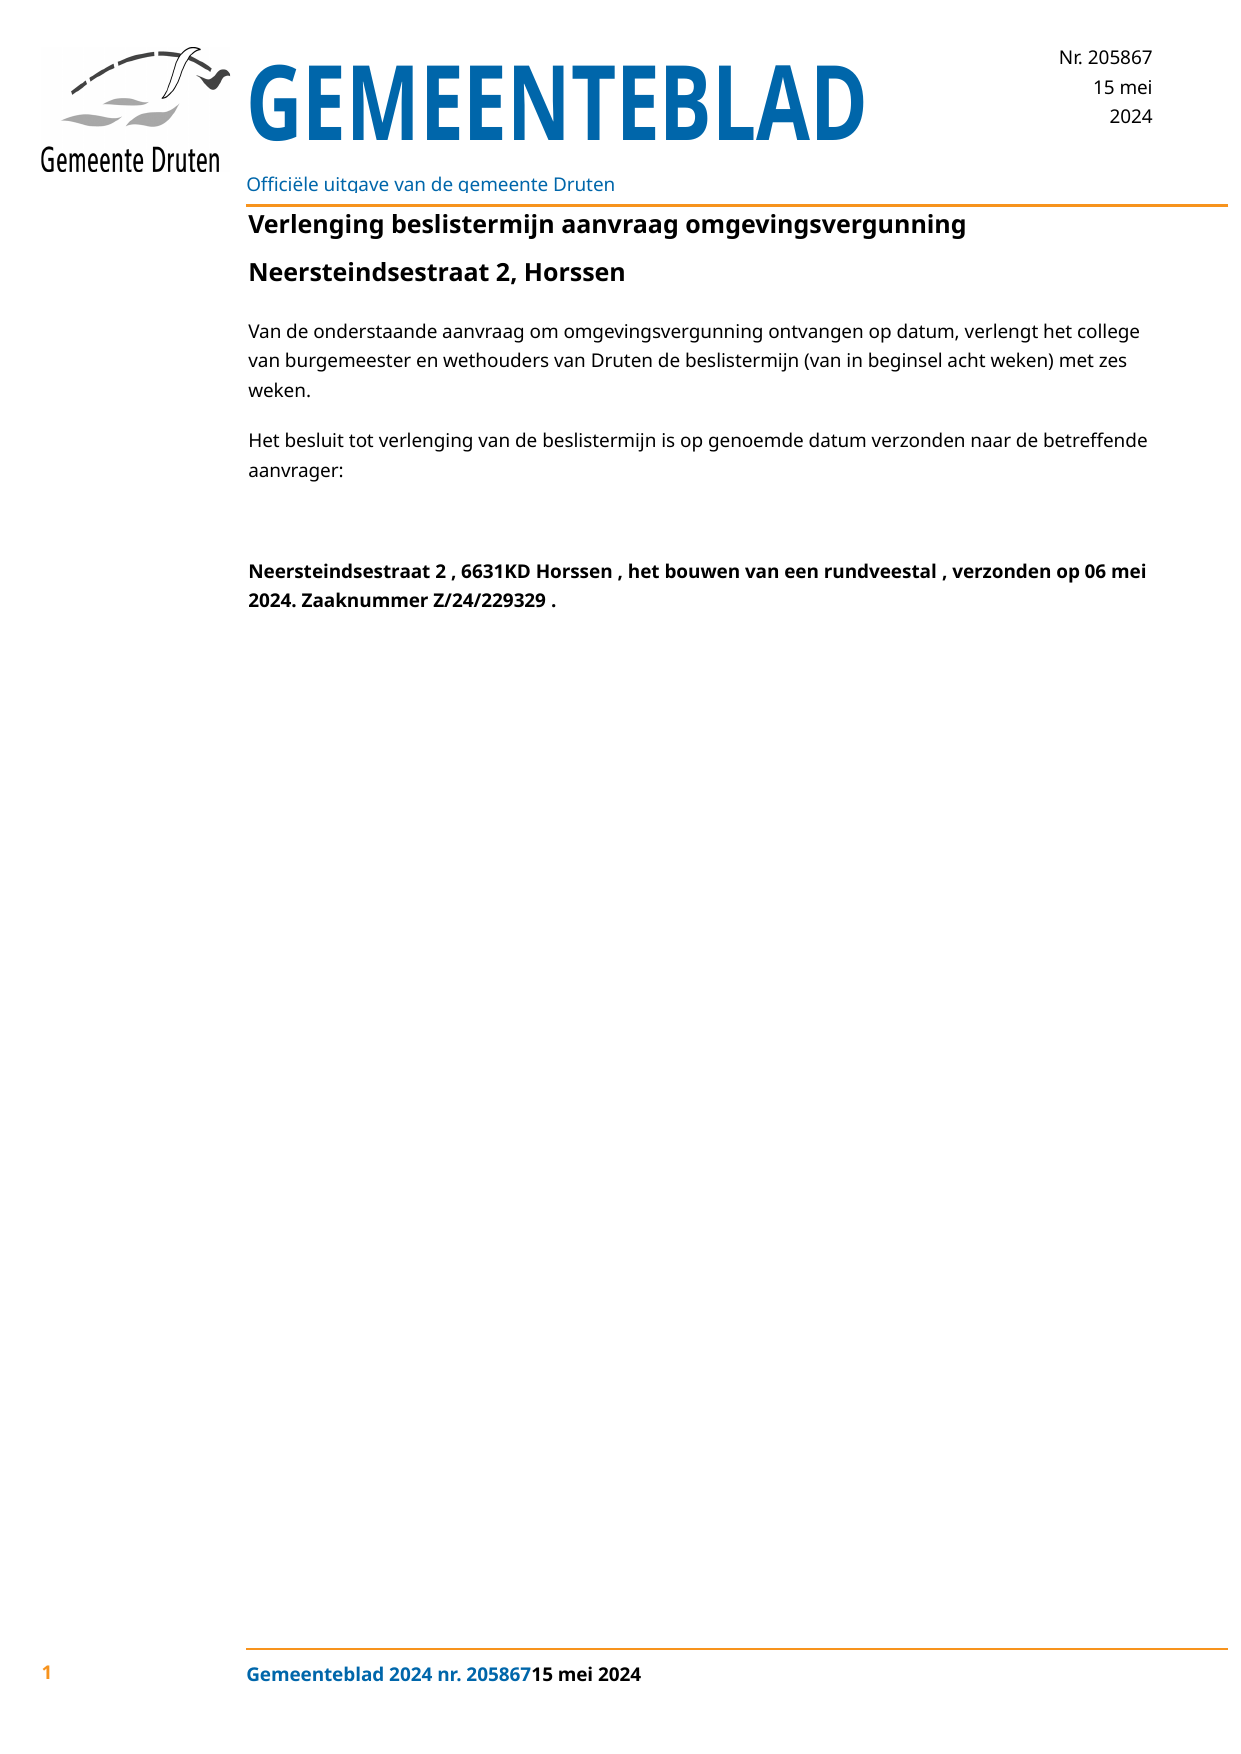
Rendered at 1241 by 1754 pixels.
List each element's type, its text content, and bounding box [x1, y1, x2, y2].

text Neersteindsestraat 2 , 6631KD Horssen , het bouwen van een rundveestal , verzonden op 06 mei 2024. Zaaknummer Z/24/229329 . [248, 558, 1152, 613]
text Het besluit tot verlenging van de beslistermijn is op genoemde datum verzonden naar de betreffende aanvrager: [248, 427, 1152, 483]
picture [41, 47, 231, 172]
text Verlenging beslistermijn aanvraag omgevingsvergunning Neersteindsestraat 2, Horssen [248, 207, 1152, 288]
text Van de onderstaande aanvraag om omgevingsvergunning ontvangen op datum, verlengt het college van burgemeester en wethouders van Druten de beslistermijn (van in beginsel acht weken) met zes weken. [248, 318, 1152, 403]
